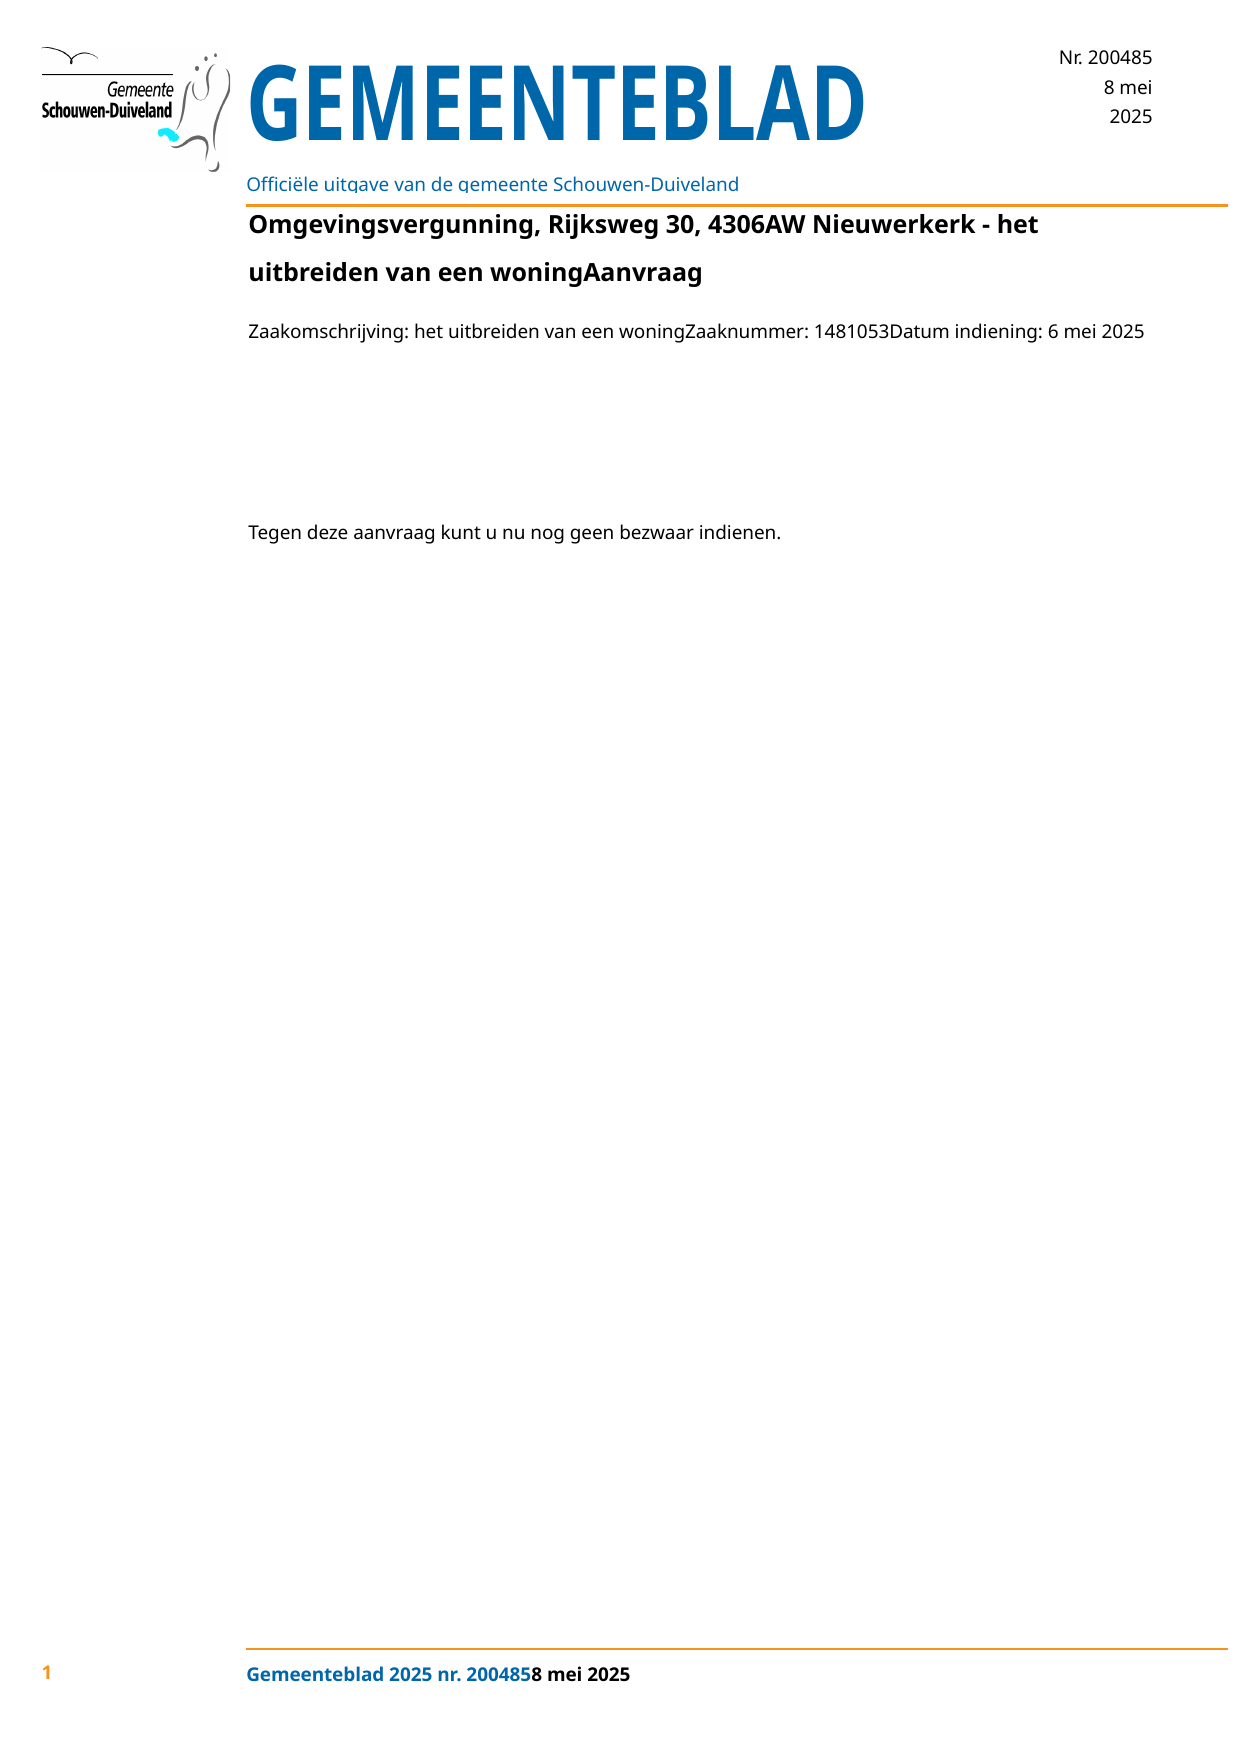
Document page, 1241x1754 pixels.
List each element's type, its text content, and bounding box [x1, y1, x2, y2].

picture [41, 47, 231, 172]
text Omgevingsvergunning, Rijksweg 30, 4306AW Nieuwerkerk - het uitbreiden van een woningAanvraag [248, 207, 1152, 288]
text Zaakomschrijving: het uitbreiden van een woningZaaknummer: 1481053Datum indiening: 6 mei 2025 [248, 318, 1152, 344]
text Tegen deze aanvraag kunt u nu nog geen bezwaar indienen. [248, 519, 1152, 545]
